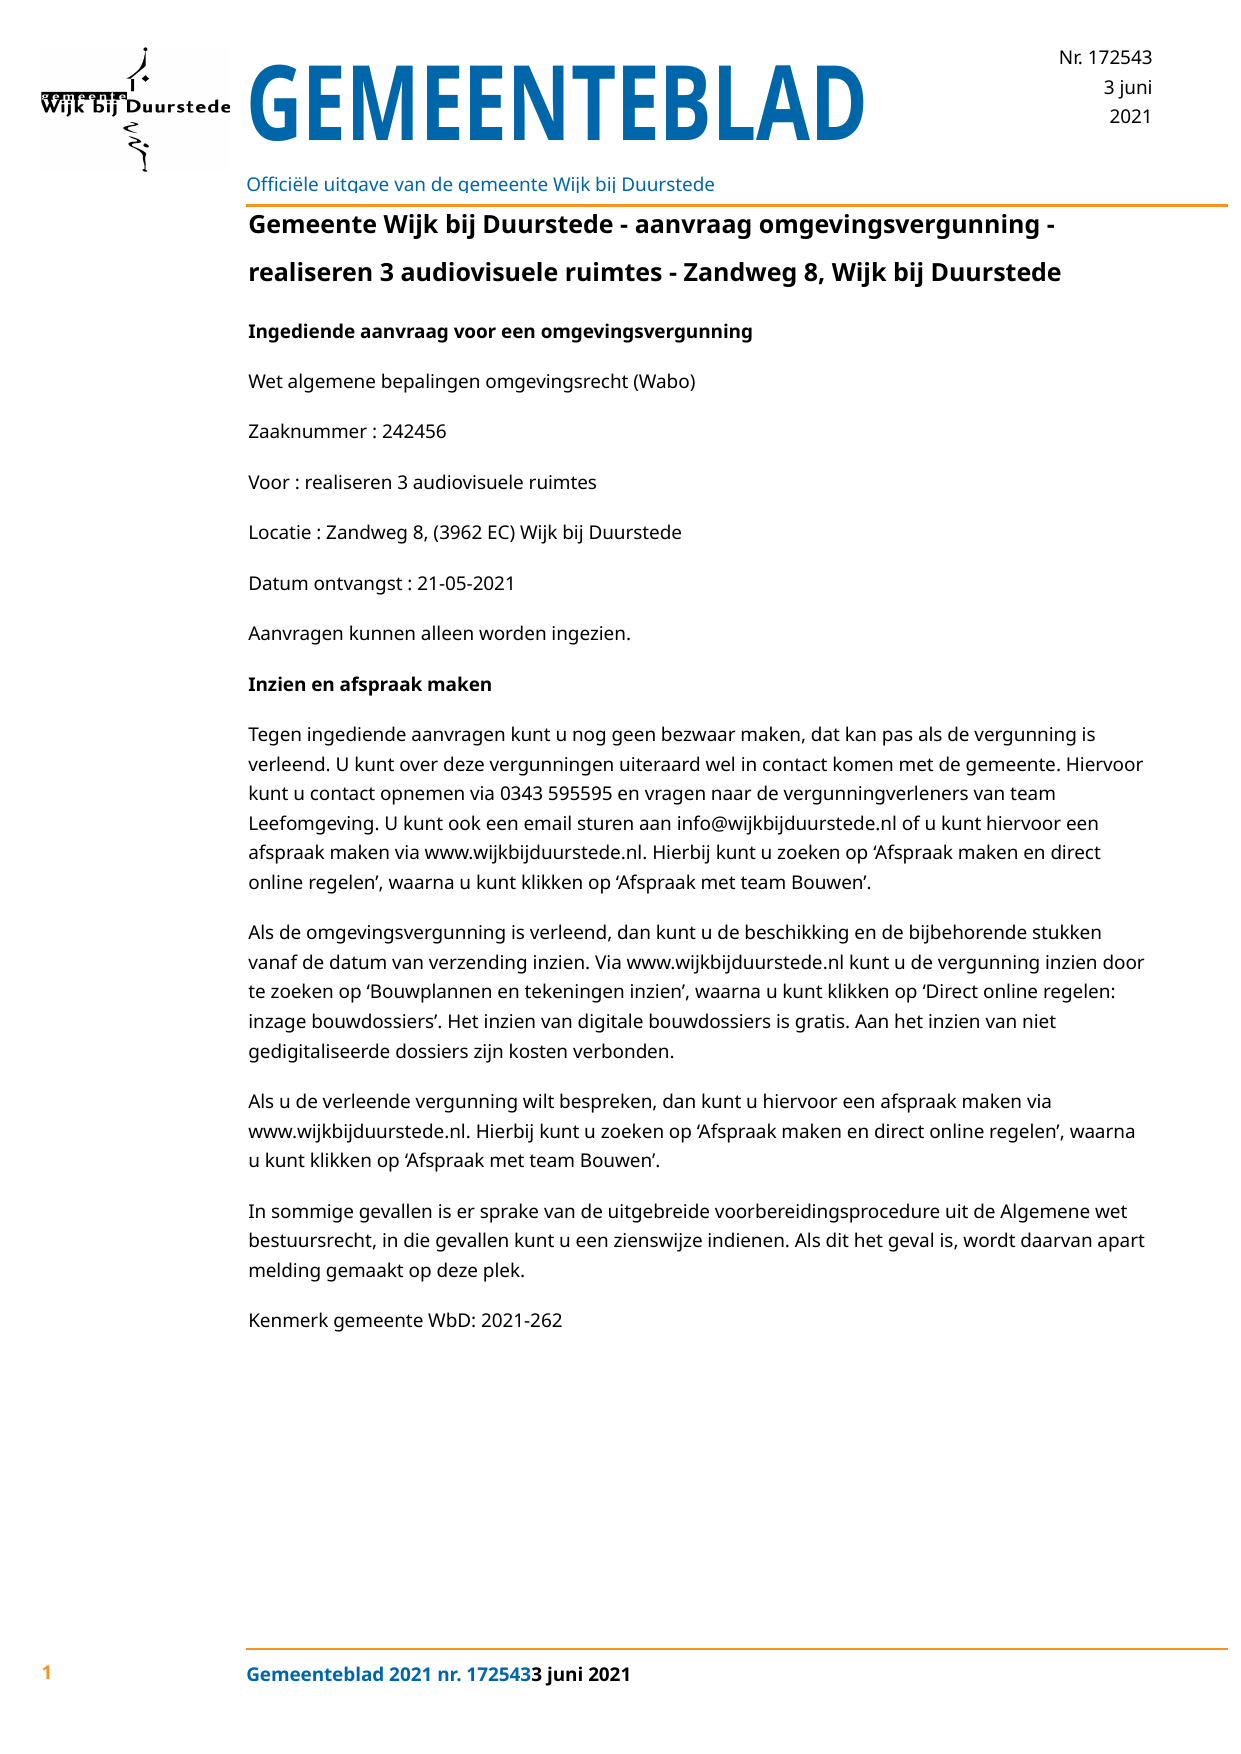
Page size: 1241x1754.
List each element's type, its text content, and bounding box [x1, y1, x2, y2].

text Aanvragen kunnen alleen worden ingezien. [248, 620, 1152, 646]
text Als de omgevingsvergunning is verleend, dan kunt u de beschikking en de bijbehorende stukken vanaf de datum van verzending inzien. Via www.wijkbijduurstede.nl kunt u de vergunning inzien door te zoeken op ‘Bouwplannen en tekeningen inzien’, waarna u kunt klikken op ‘Direct online regelen: inzage bouwdossiers’. Het inzien van digitale bouwdossiers is gratis. Aan het inzien van niet gedigitaliseerde dossiers zijn kosten verbonden. [248, 919, 1152, 1064]
text Kenmerk gemeente WbD: 2021-262 [248, 1307, 1152, 1333]
text Ingediende aanvraag voor een omgevingsvergunning [248, 318, 1152, 344]
text Inzien en afspraak maken [248, 671, 1152, 697]
text In sommige gevallen is er sprake van de uitgebreide voorbereidingsprocedure uit de Algemene wet bestuursrecht, in die gevallen kunt u een zienswijze indienen. Als dit het geval is, wordt daarvan apart melding gemaakt op deze plek. [248, 1198, 1152, 1283]
text Zaaknummer : 242456 [248, 419, 1152, 444]
text Datum ontvangst : 21-05-2021 [248, 570, 1152, 596]
text Voor : realiseren 3 audiovisuele ruimtes [248, 469, 1152, 495]
text Locatie : Zandweg 8, (3962 EC) Wijk bij Duurstede [248, 519, 1152, 545]
text Gemeente Wijk bij Duurstede - aanvraag omgevingsvergunning - realiseren 3 audiovisuele ruimtes - Zandweg 8, Wijk bij Duurstede [248, 207, 1152, 288]
text Als u de verleende vergunning wilt bespreken, dan kunt u hiervoor een afspraak maken via www.wijkbijduurstede.nl. Hierbij kunt u zoeken op ‘Afspraak maken en direct online regelen’, waarna u kunt klikken op ‘Afspraak met team Bouwen’. [248, 1088, 1152, 1173]
text Wet algemene bepalingen omgevingsrecht (Wabo) [248, 368, 1152, 394]
text Tegen ingediende aanvragen kunt u nog geen bezwaar maken, dat kan pas als de vergunning is verleend. U kunt over deze vergunningen uiteraard wel in contact komen met de gemeente. Hiervoor kunt u contact opnemen via 0343 595595 en vragen naar de vergunningverleners van team Leefomgeving. U kunt ook een email sturen aan info@wijkbijduurstede.nl of u kunt hiervoor een afspraak maken via www.wijkbijduurstede.nl. Hierbij kunt u zoeken op ‘Afspraak maken en direct online regelen’, waarna u kunt klikken op ‘Afspraak met team Bouwen’. [248, 721, 1152, 895]
picture [41, 47, 231, 172]
